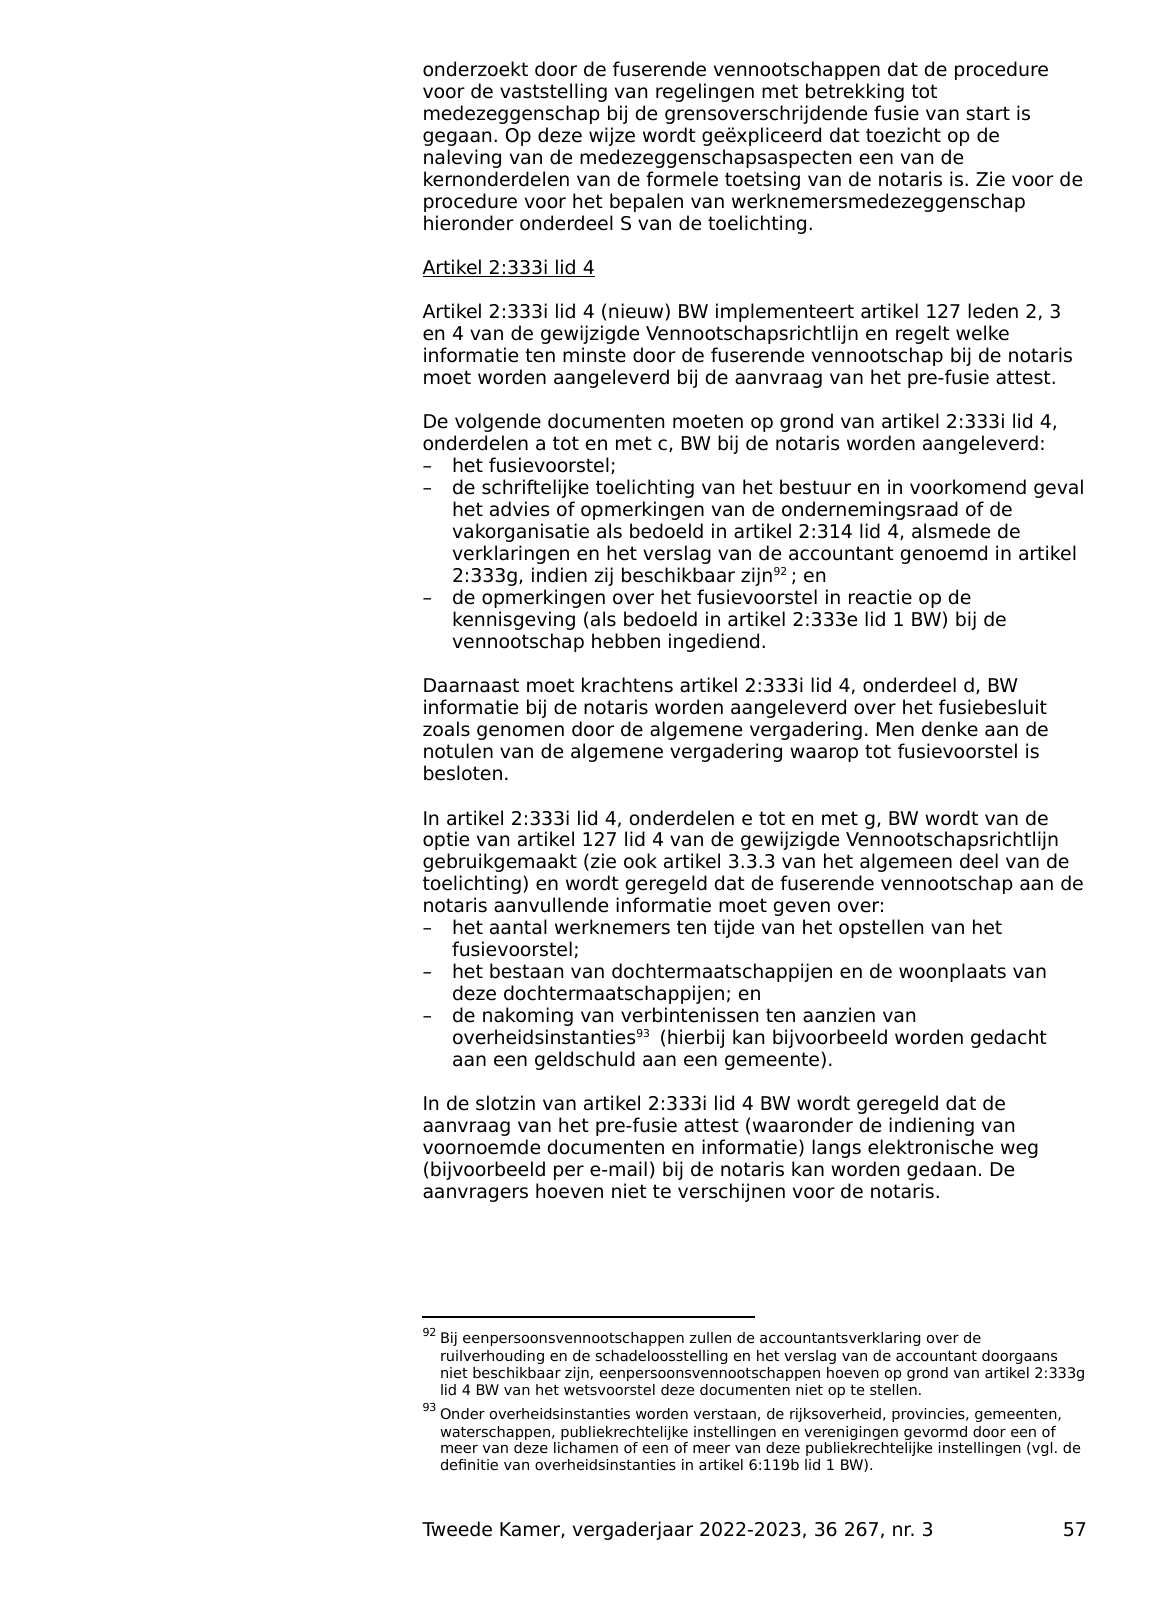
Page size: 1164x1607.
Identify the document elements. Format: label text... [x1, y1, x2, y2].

text Artikel 2:333i lid 4 (nieuw) BW implementeert artikel 127 leden 2, 3 en 4 van de gewijzigde Vennootschapsrichtlijn en regelt welke informatie ten minste door de fuserende vennootschap bij de notaris moet worden aangeleverd bij de aanvraag van het pre-fusie attest. [422, 301, 1087, 389]
text Onder overheidsinstanties worden verstaan, de rijksoverheid, provincies, gemeenten, waterschappen, publiekrechtelijke instellingen en verenigingen gevormd door een of meer van deze lichamen of een of meer van deze publiekrechtelijke instellingen (vgl. de definitie van overheidsinstanties in artikel 6:119b lid 1 BW). [422, 1402, 1087, 1474]
text – de schriftelijke toelichting van het bestuur en in voorkomend geval het advies of opmerkingen van de ondernemingsraad of de vakorganisatie als bedoeld in artikel 2:314 lid 4, alsmede de verklaringen en het verslag van de accountant genoemd in artikel 2:333g, indien zij beschikbaar zijn; en [422, 477, 1087, 587]
text Bij eenpersoonsvennootschappen zullen de accountantsverklaring over de ruilverhouding en de schadeloosstelling en het verslag van de accountant doorgaans niet beschikbaar zijn, eenpersoonsvennootschappen hoeven op grond van artikel 2:333g lid 4 BW van het wetsvoorstel deze documenten niet op te stellen. [422, 1326, 1087, 1399]
text – het aantal werknemers ten tijde van het opstellen van het fusievoorstel; [422, 917, 1087, 961]
text In artikel 2:333i lid 4, onderdelen e tot en met g, BW wordt van de optie van artikel 127 lid 4 van de gewijzigde Vennootschapsrichtlijn gebruikgemaakt (zie ook artikel 3.3.3 van het algemeen deel van de toelichting) en wordt geregeld dat de fuserende vennootschap aan de notaris aanvullende informatie moet geven over: [422, 807, 1087, 917]
text Daarnaast moet krachtens artikel 2:333i lid 4, onderdeel d, BW informatie bij de notaris worden aangeleverd over het fusiebesluit zoals genomen door de algemene vergadering. Men denke aan de notulen van de algemene vergadering waarop tot fusievoorstel is besloten. [422, 675, 1087, 785]
text De volgende documenten moeten op grond van artikel 2:333i lid 4, onderdelen a tot en met c, BW bij de notaris worden aangeleverd: [422, 411, 1087, 455]
text onderzoekt door de fuserende vennootschappen dat de procedure voor de vaststelling van regelingen met betrekking tot medezeggenschap bij de grensoverschrijdende fusie van start is gegaan. Op deze wijze wordt geëxpliceerd dat toezicht op de naleving van de medezeggenschapsaspecten een van de kernonderdelen van de formele toetsing van de notaris is. Zie voor de procedure voor het bepalen van werknemersmedezeggenschap hieronder onderdeel S van de toelichting. [422, 59, 1087, 235]
text – het bestaan van dochtermaatschappijen en de woonplaats van deze dochtermaatschappijen; en [422, 961, 1087, 1005]
text – de nakoming van verbintenissen ten aanzien van overheidsinstanties (hierbij kan bijvoorbeeld worden gedacht aan een geldschuld aan een gemeente). [422, 1005, 1087, 1071]
subtitle Artikel 2:333i lid 4 [422, 257, 1087, 279]
text In de slotzin van artikel 2:333i lid 4 BW wordt geregeld dat de aanvraag van het pre-fusie attest (waaronder de indiening van voornoemde documenten en informatie) langs elektronische weg (bijvoorbeeld per e-mail) bij de notaris kan worden gedaan. De aanvragers hoeven niet te verschijnen voor de notaris. [422, 1093, 1087, 1203]
text – de opmerkingen over het fusievoorstel in reactie op de kennisgeving (als bedoeld in artikel 2:333e lid 1 BW) bij de vennootschap hebben ingediend. [422, 587, 1087, 653]
text – het fusievoorstel; [422, 455, 1087, 477]
